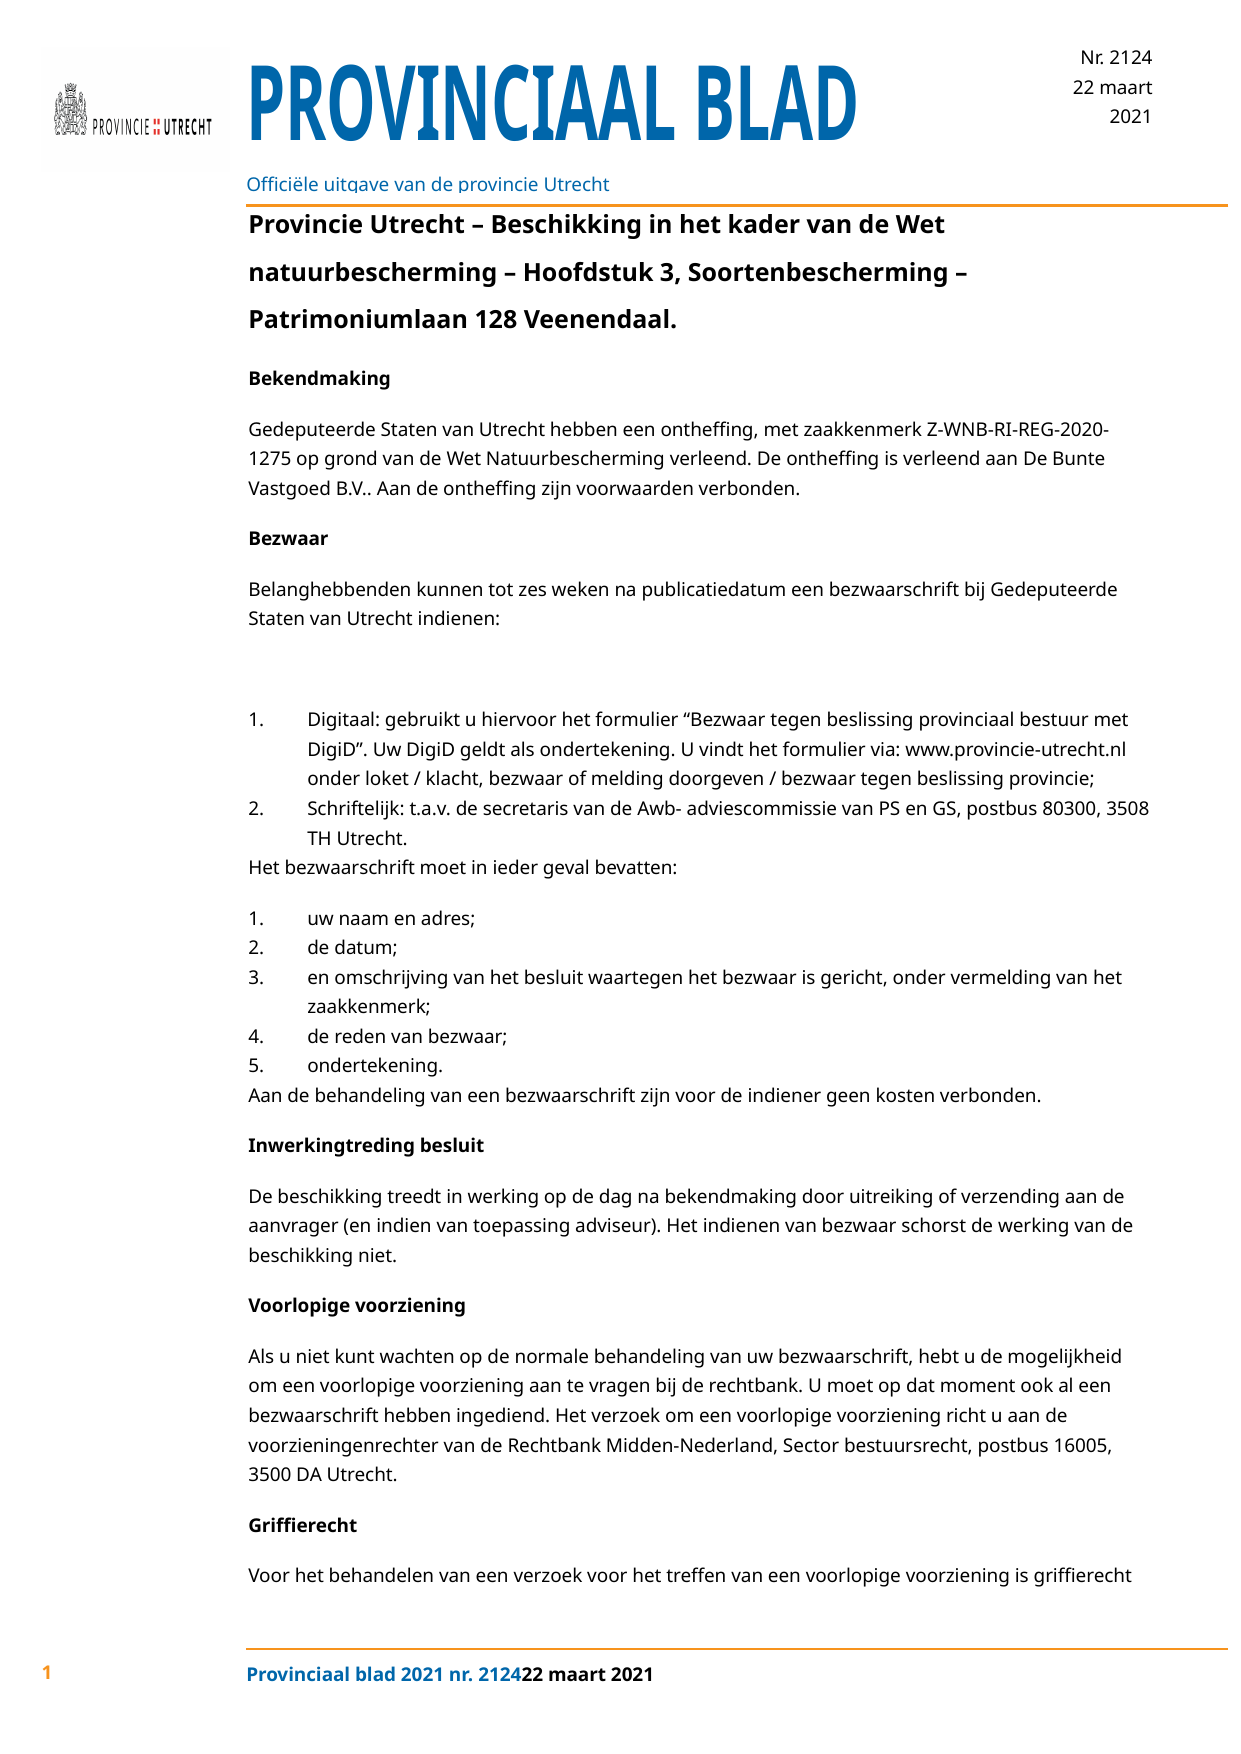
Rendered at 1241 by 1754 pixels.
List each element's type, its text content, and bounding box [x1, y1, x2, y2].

text Gedeputeerde Staten van Utrecht hebben een ontheffing, met zaakkenmerk Z-WNB-RI-REG-2020-1275 op grond van de Wet Natuurbescherming verleend. De ontheffing is verleend aan De Bunte Vastgoed B.V.. Aan de ontheffing zijn voorwaarden verbonden. [248, 416, 1152, 501]
text Inwerkingtreding besluit [248, 1133, 1152, 1158]
list Digitaal: gebruikt u hiervoor het formulier “Bezwaar tegen beslissing provinciaal bestuur met DigiD”. Uw DigiD geldt als ondertekening. U vindt het formulier via: www.provincie-utrecht.nl onder loket / klacht, bezwaar of melding doorgeven / bezwaar tegen beslissing provincie; [248, 706, 1152, 791]
list uw naam en adres; [248, 905, 1152, 930]
text Bezwaar [248, 526, 1152, 551]
text Voor het behandelen van een verzoek voor het treffen van een voorlopige voorziening is griffierecht [248, 1562, 1152, 1588]
text Bekendmaking [248, 366, 1152, 391]
text Het bezwaarschrift moet in ieder geval bevatten: [248, 854, 1152, 880]
text Aan de behandeling van een bezwaarschrift zijn voor de indiener geen kosten verbonden. [248, 1082, 1152, 1108]
text Als u niet kunt wachten op de normale behandeling van uw bezwaarschrift, hebt u de mogelijkheid om een voorlopige voorziening aan te vragen bij de rechtbank. U moet op dat moment ook al een bezwaarschrift hebben ingediend. Het verzoek om een voorlopige voorziening richt u aan de voorzieningenrechter van de Rechtbank Midden-Nederland, Sector bestuursrecht, postbus 16005, 3500 DA Utrecht. [248, 1343, 1152, 1487]
list Schriftelijk: t.a.v. de secretaris van de Awb- adviescommissie van PS en GS, postbus 80300, 3508 TH Utrecht. [248, 795, 1152, 850]
picture [41, 47, 231, 172]
text Voorlopige voorziening [248, 1293, 1152, 1318]
text Provincie Utrecht – Beschikking in het kader van de Wet natuurbescherming – Hoofdstuk 3, Soortenbescherming – Patrimoniumlaan 128 Veenendaal. [248, 207, 1152, 336]
text Belanghebbenden kunnen tot zes weken na publicatiedatum een bezwaarschrift bij Gedeputeerde Staten van Utrecht indienen: [248, 576, 1152, 631]
text De beschikking treedt in werking op de dag na bekendmaking door uitreiking of verzending aan de aanvrager (en indien van toepassing adviseur). Het indienen van bezwaar schorst de werking van de beschikking niet. [248, 1183, 1152, 1268]
text Griffierecht [248, 1512, 1152, 1537]
list ondertekening. [248, 1053, 1152, 1078]
list de reden van bezwaar; [248, 1023, 1152, 1049]
list de datum; [248, 934, 1152, 960]
list en omschrijving van het besluit waartegen het bezwaar is gericht, onder vermelding van het zaakkenmerk; [248, 964, 1152, 1019]
